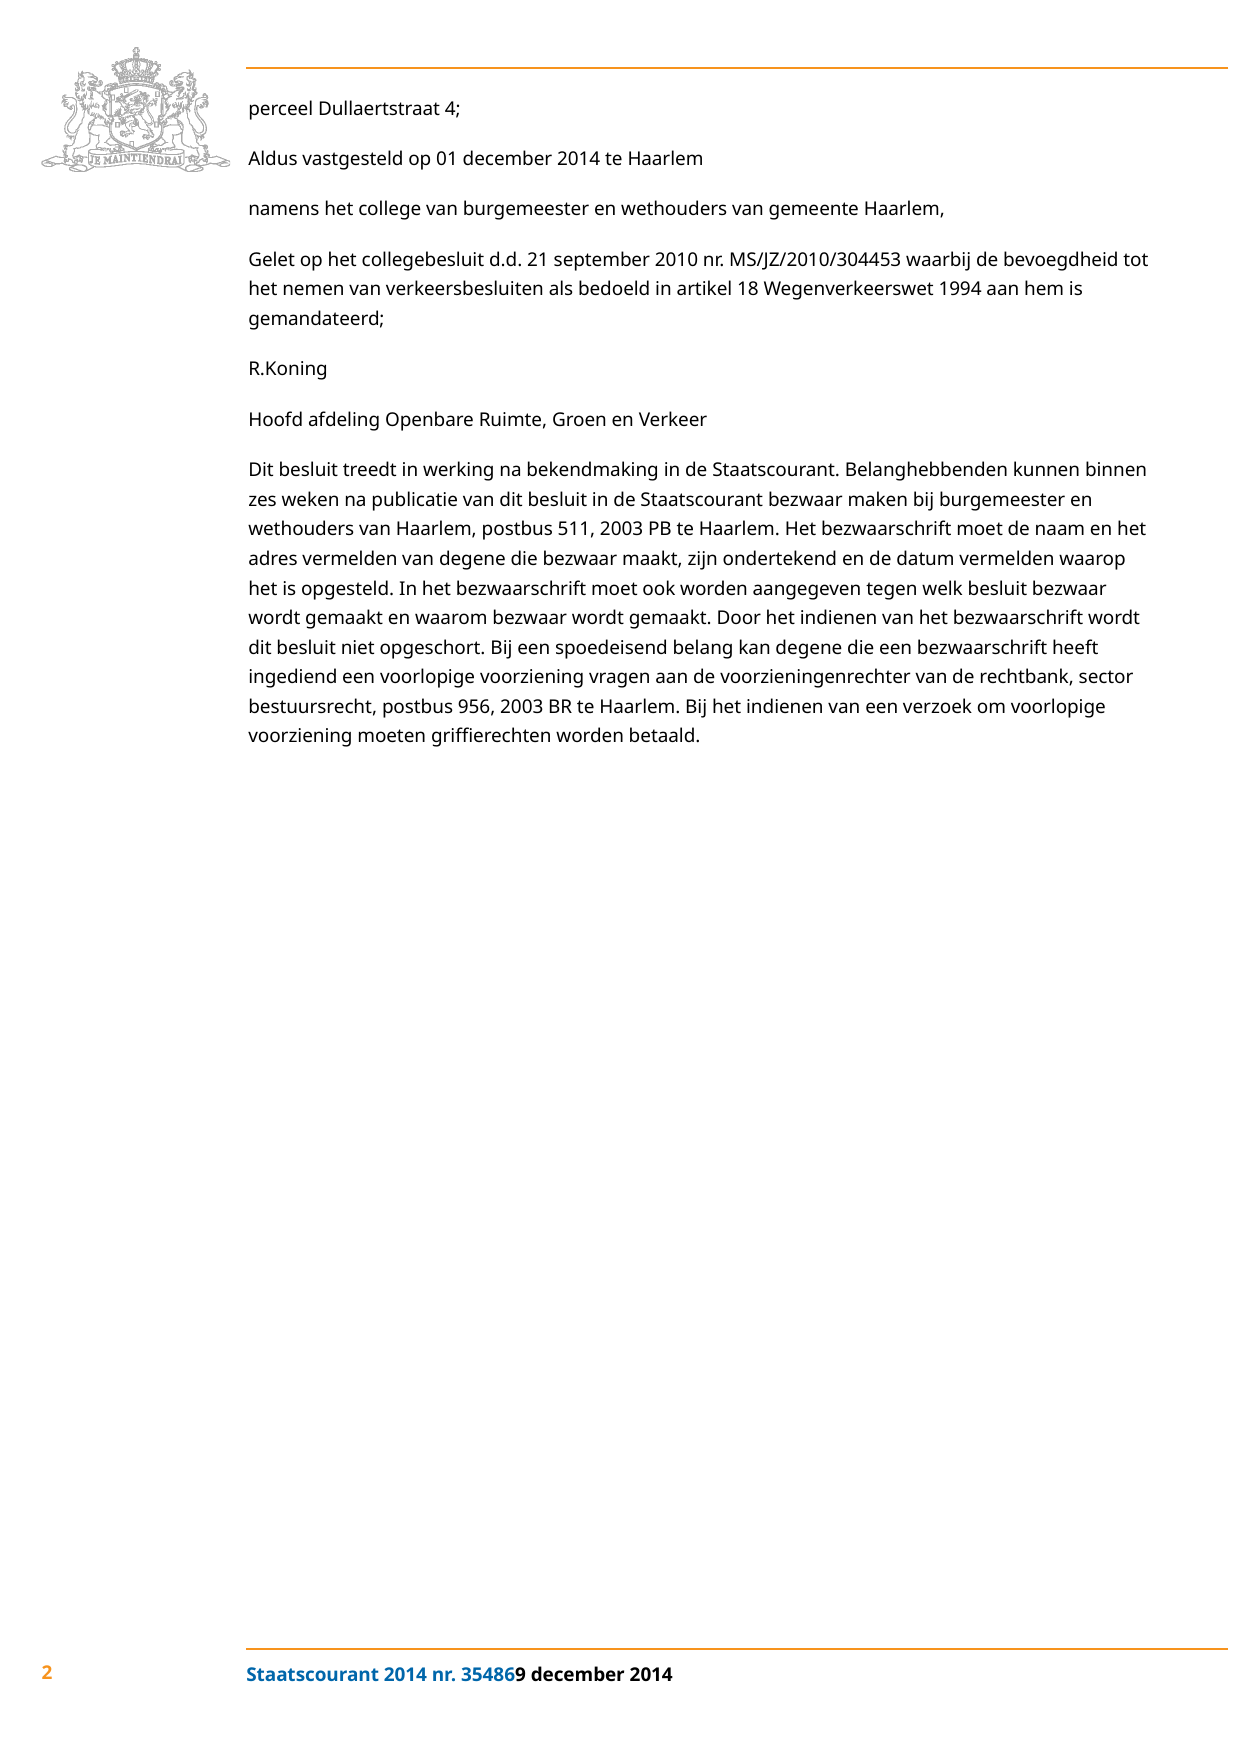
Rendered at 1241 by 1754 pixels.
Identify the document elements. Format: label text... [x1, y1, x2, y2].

text R.Koning [248, 356, 1152, 381]
text Hoofd afdeling Openbare Ruimte, Groen en Verkeer [248, 406, 1152, 432]
text Gelet op het collegebesluit d.d. 21 september 2010 nr. MS/JZ/2010/304453 waarbij de bevoegdheid tot het nemen van verkeersbesluiten als bedoeld in artikel 18 Wegenverkeerswet 1994 aan hem is gemandateerd; [248, 246, 1152, 331]
text Aldus vastgesteld op 01 december 2014 te Haarlem [248, 145, 1152, 171]
text perceel Dullaertstraat 4; [248, 95, 1152, 121]
text Dit besluit treedt in werking na bekendmaking in de Staatscourant. Belanghebbenden kunnen binnen zes weken na publicatie van dit besluit in de Staatscourant bezwaar maken bij burgemeester en wethouders van Haarlem, postbus 511, 2003 PB te Haarlem. Het bezwaarschrift moet de naam en het adres vermelden van degene die bezwaar maakt, zijn ondertekend en de datum vermelden waarop het is opgesteld. In het bezwaarschrift moet ook worden aangegeven tegen welk besluit bezwaar wordt gemaakt en waarom bezwaar wordt gemaakt. Door het indienen van het bezwaarschrift wordt dit besluit niet opgeschort. Bij een spoedeisend belang kan degene die een bezwaarschrift heeft ingediend een voorlopige voorziening vragen aan de voorzieningenrechter van de rechtbank, sector bestuursrecht, postbus 956, 2003 BR te Haarlem. Bij het indienen van een verzoek om voorlopige voorziening moeten griffierechten worden betaald. [248, 456, 1152, 748]
text namens het college van burgemeester en wethouders van gemeente Haarlem, [248, 196, 1152, 221]
picture [41, 47, 231, 172]
